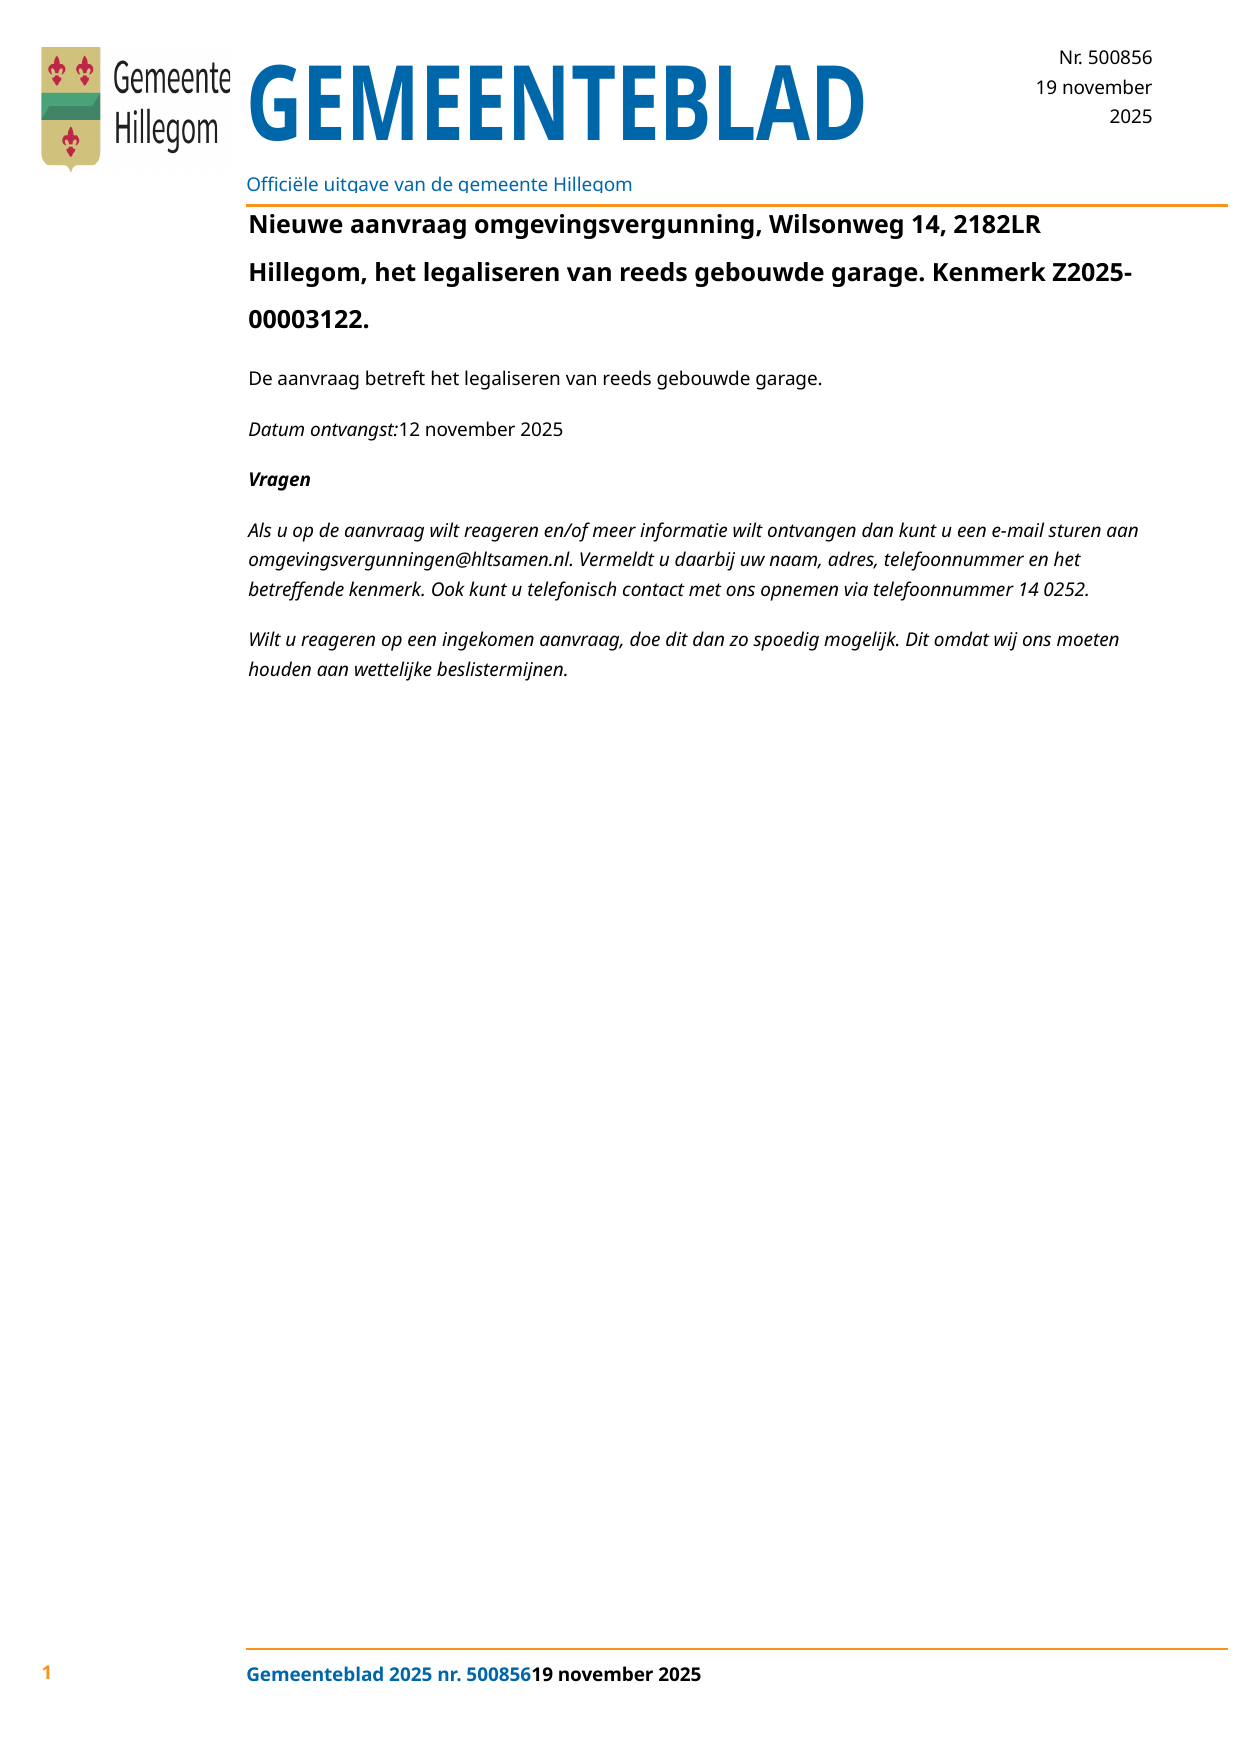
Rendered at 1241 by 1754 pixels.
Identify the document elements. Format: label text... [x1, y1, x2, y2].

text Nieuwe aanvraag omgevingsvergunning, Wilsonweg 14, 2182LR Hillegom, het legaliseren van reeds gebouwde garage. Kenmerk Z2025-00003122. [248, 207, 1152, 336]
text Als u op de aanvraag wilt reageren en/of meer informatie wilt ontvangen dan kunt u een e-mail sturen aan omgevingsvergunningen@hltsamen.nl. Vermeldt u daarbij uw naam, adres, telefoonnummer en het betreffende kenmerk. Ook kunt u telefonisch contact met ons opnemen via telefoonnummer 14 0252. [248, 517, 1152, 602]
text Vragen [248, 466, 1152, 492]
text Wilt u reageren op een ingekomen aanvraag, doe dit dan zo spoedig mogelijk. Dit omdat wij ons moeten houden aan wettelijke beslistermijnen. [248, 626, 1152, 682]
text Datum ontvangst:12 november 2025 [248, 416, 1152, 442]
picture [41, 47, 231, 172]
text De aanvraag betreft het legaliseren van reeds gebouwde garage. [248, 366, 1152, 391]
